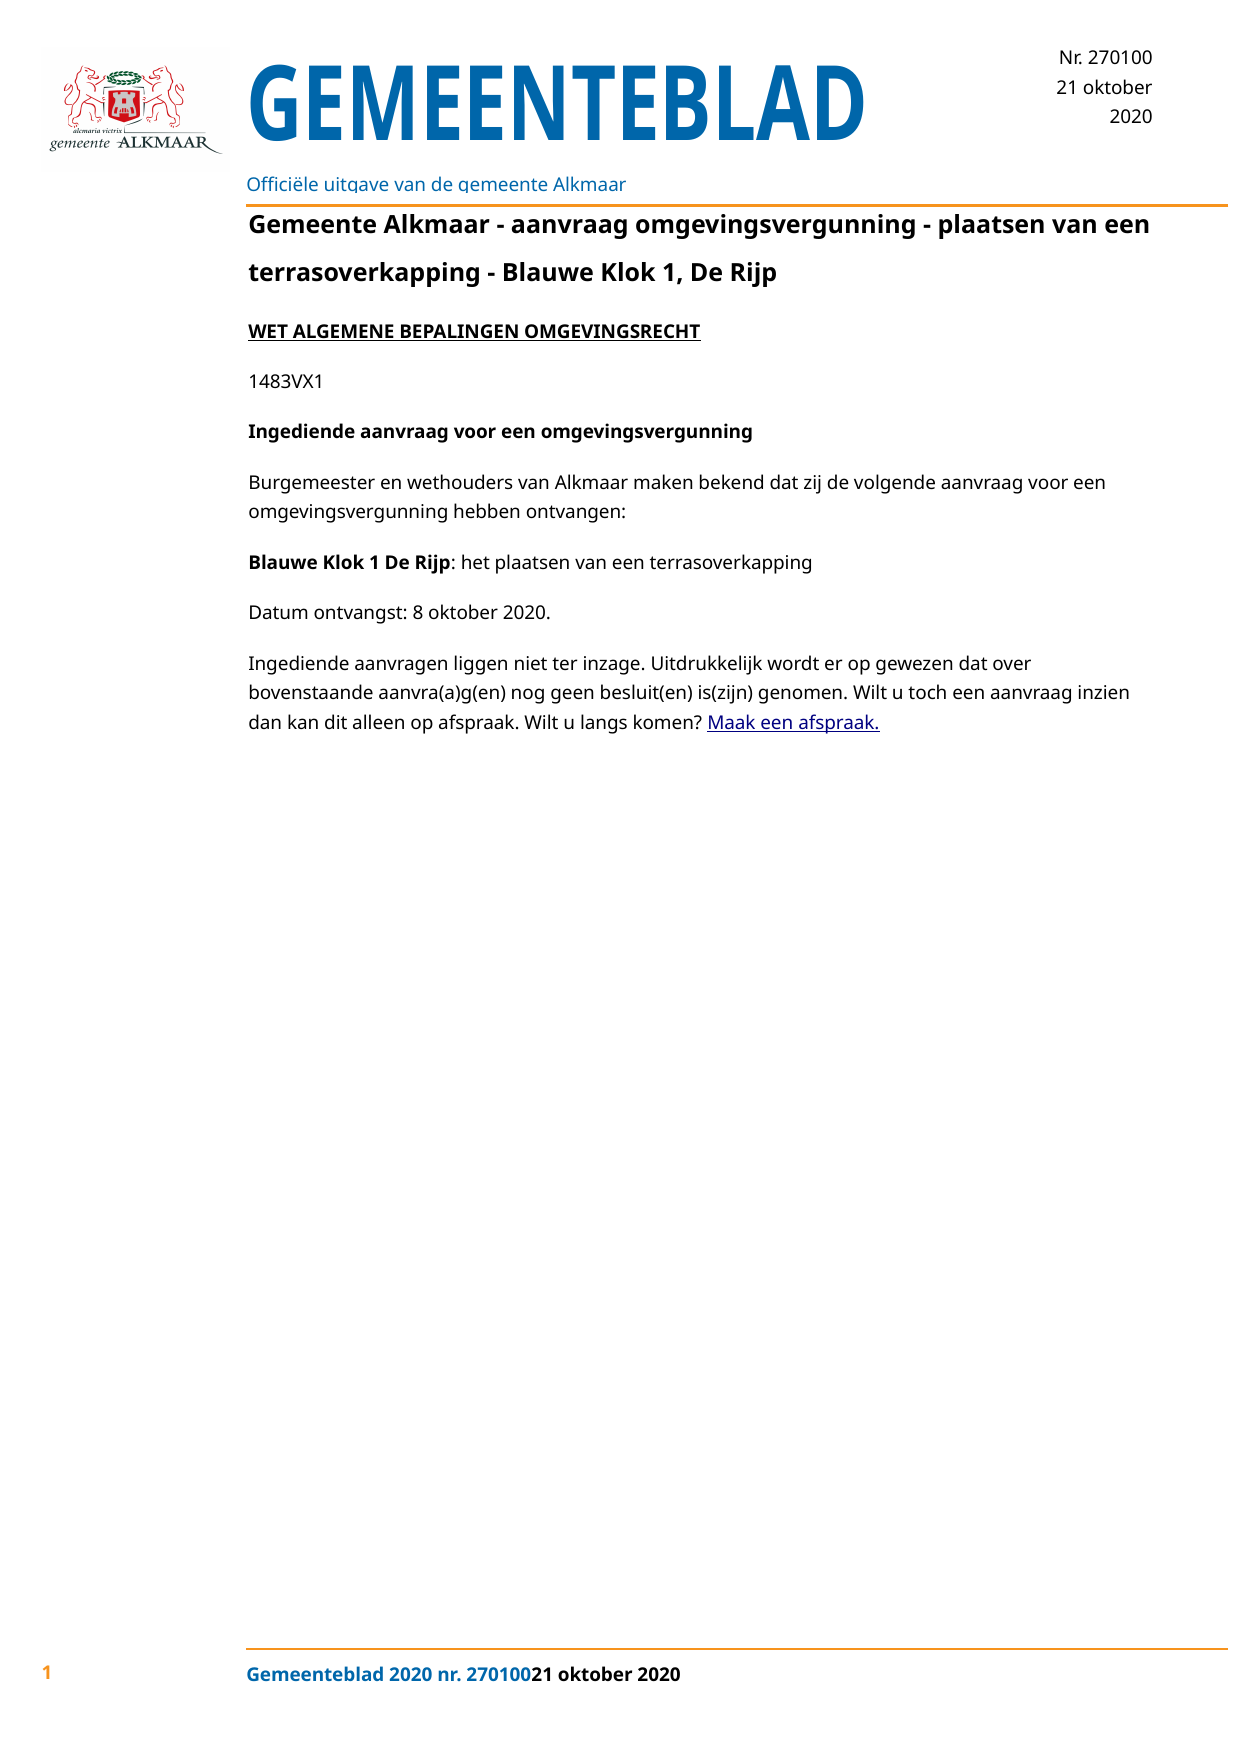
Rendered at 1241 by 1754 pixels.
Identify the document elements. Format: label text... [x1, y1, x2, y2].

picture [41, 47, 231, 172]
text Burgemeester en wethouders van Alkmaar maken bekend dat zij de volgende aanvraag voor een omgevingsvergunning hebben ontvangen: [248, 469, 1152, 524]
text 1483VX1 [248, 368, 1152, 394]
text Datum ontvangst: 8 oktober 2020. [248, 599, 1152, 625]
text Blauwe Klok 1 De Rijp: het plaatsen van een terrasoverkapping [248, 549, 1152, 575]
text WET ALGEMENE BEPALINGEN OMGEVINGSRECHT [248, 318, 1152, 344]
text Gemeente Alkmaar - aanvraag omgevingsvergunning - plaatsen van een terrasoverkapping - Blauwe Klok 1, De Rijp [248, 207, 1152, 288]
text Ingediende aanvraag voor een omgevingsvergunning [248, 419, 1152, 444]
text Ingediende aanvragen liggen niet ter inzage. Uitdrukkelijk wordt er op gewezen dat over bovenstaande aanvra(a)g(en) nog geen besluit(en) is(zijn) genomen. Wilt u toch een aanvraag inzien dan kan dit alleen op afspraak. Wilt u langs komen? Maak een afspraak. [248, 650, 1152, 735]
